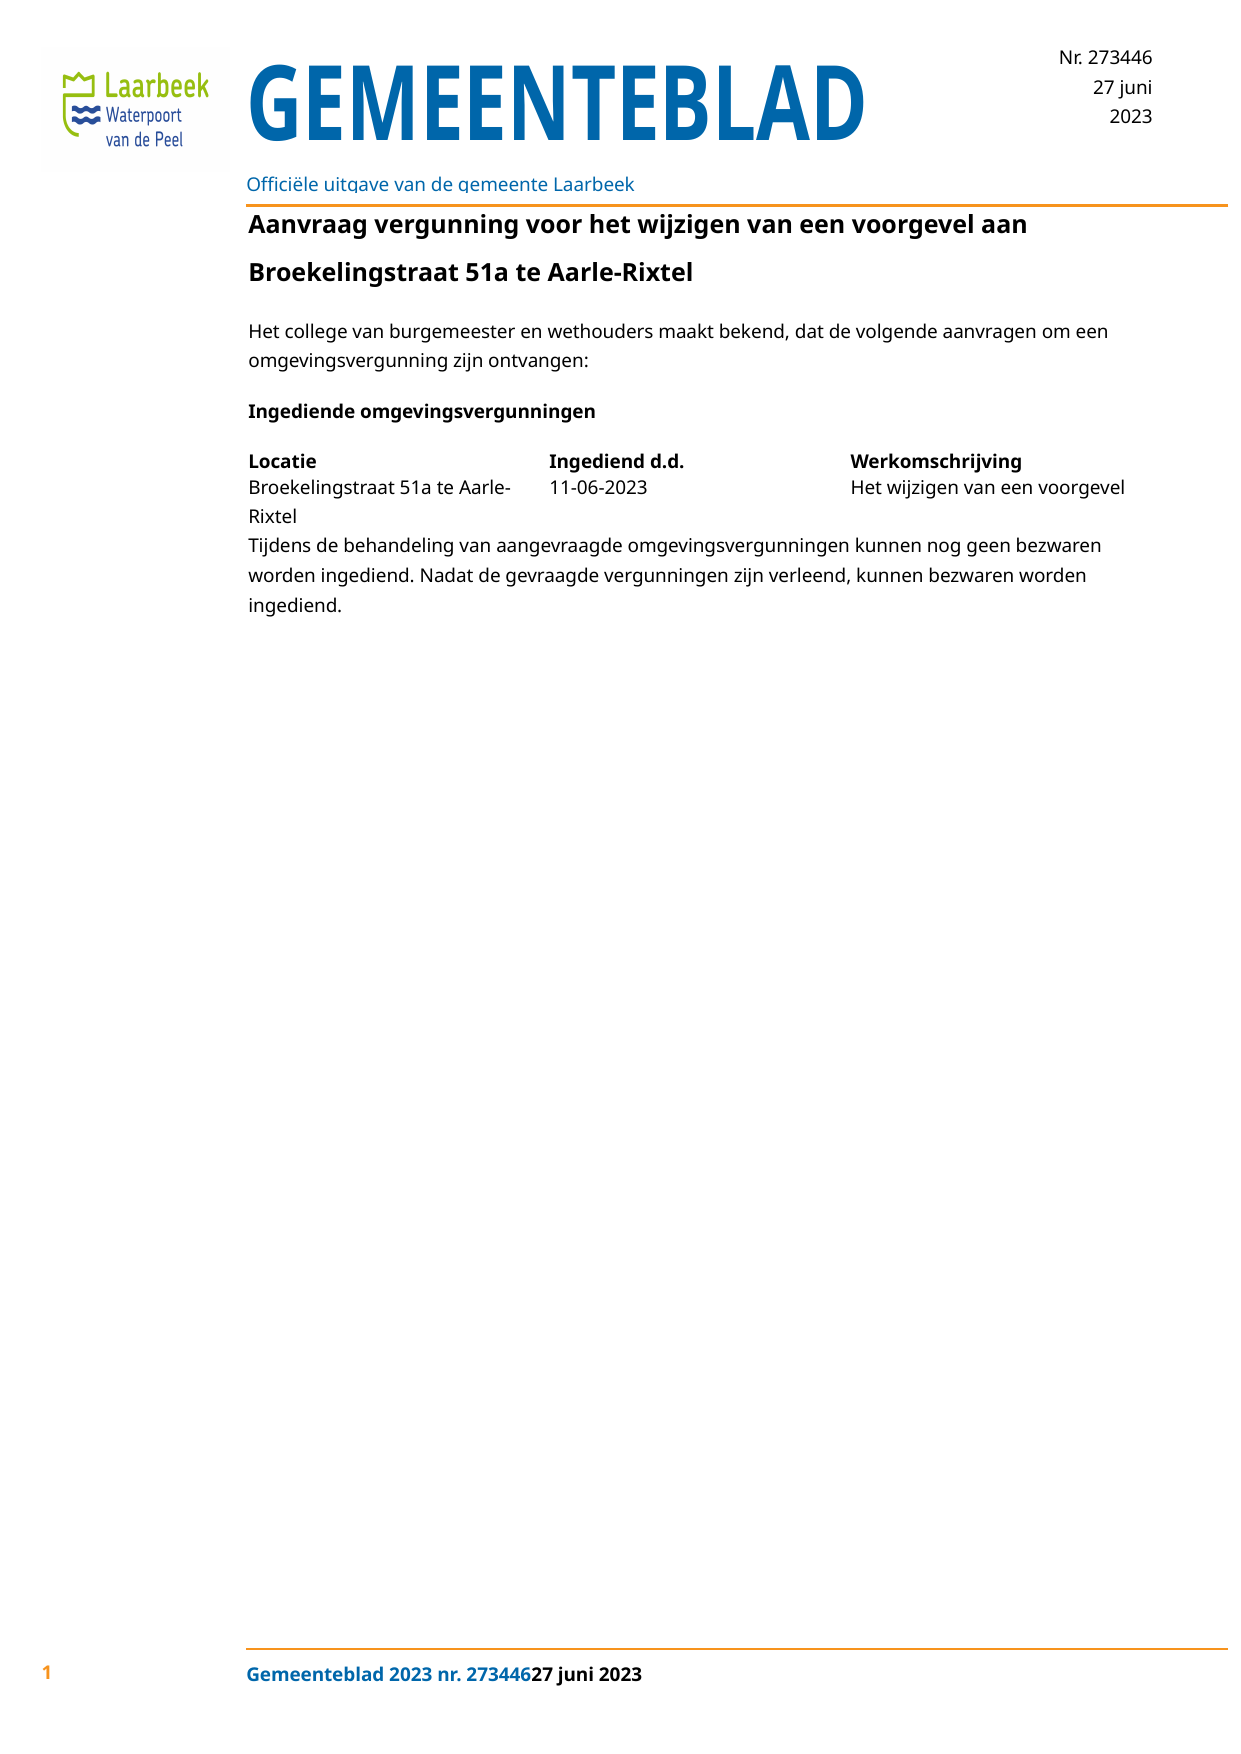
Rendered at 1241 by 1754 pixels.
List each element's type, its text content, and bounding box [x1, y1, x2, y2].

text Ingediende omgevingsvergunningen [248, 398, 1152, 424]
table_cell Het wijzigen van een voorgevel [850, 474, 1152, 529]
picture [41, 47, 231, 172]
text Aanvraag vergunning voor het wijzigen van een voorgevel aan Broekelingstraat 51a te Aarle-Rixtel [248, 207, 1152, 288]
table_cell Broekelingstraat 51a te Aarle-Rixtel [248, 474, 549, 529]
table_header Locatie [248, 449, 549, 474]
table_header Werkomschrijving [850, 449, 1152, 474]
text Het college van burgemeester en wethouders maakt bekend, dat de volgende aanvragen om een omgevingsvergunning zijn ontvangen: [248, 318, 1152, 373]
text Tijdens de behandeling van aangevraagde omgevingsvergunningen kunnen nog geen bezwaren worden ingediend. Nadat de gevraagde vergunningen zijn verleend, kunnen bezwaren worden ingediend. [248, 533, 1152, 618]
table_cell 11-06-2023 [549, 474, 850, 529]
table_header Ingediend d.d. [549, 449, 850, 474]
